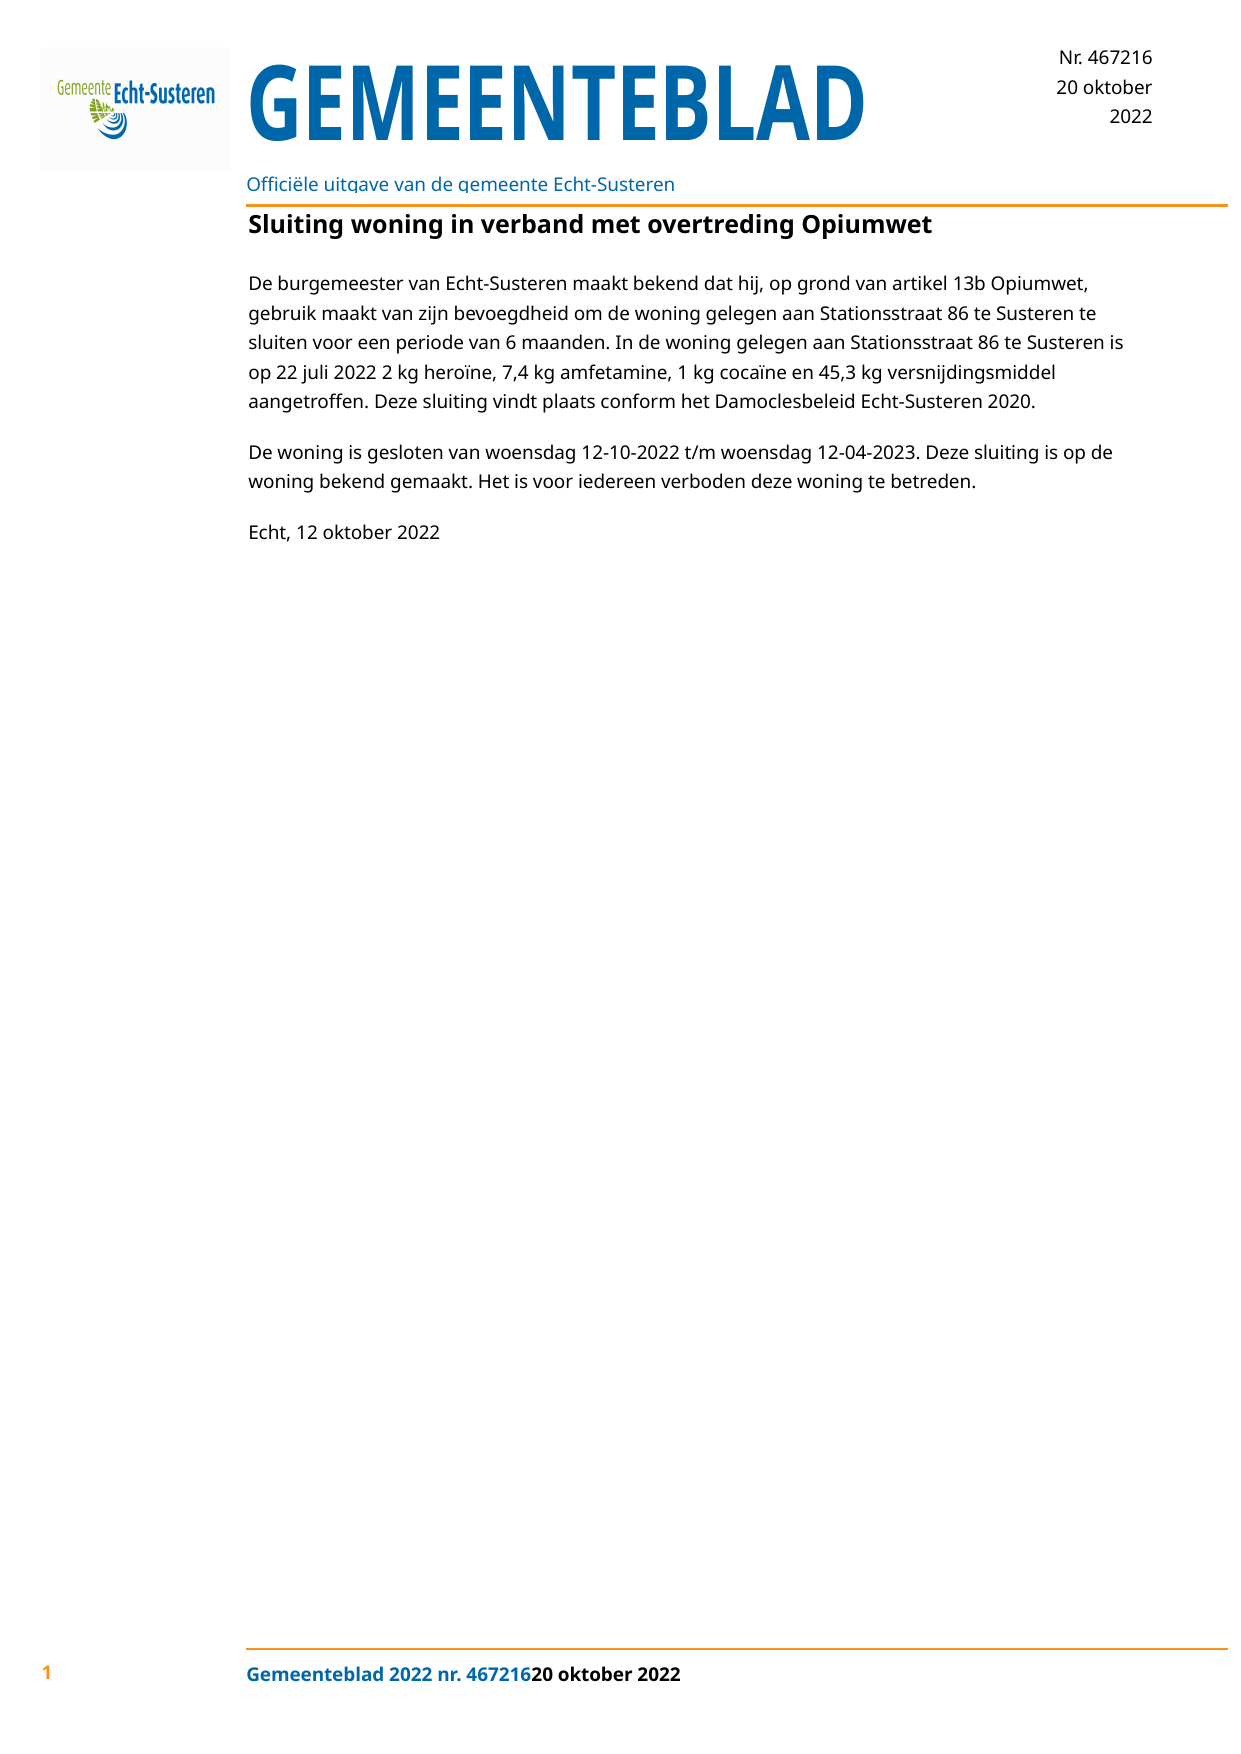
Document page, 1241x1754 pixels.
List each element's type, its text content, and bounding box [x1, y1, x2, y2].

text De burgemeester van Echt-Susteren maakt bekend dat hij, op grond van artikel 13b Opiumwet, gebruik maakt van zijn bevoegdheid om de woning gelegen aan Stationsstraat 86 te Susteren te sluiten voor een periode van 6 maanden. In de woning gelegen aan Stationsstraat 86 te Susteren is op 22 juli 2022 2 kg heroïne, 7,4 kg amfetamine, 1 kg cocaïne en 45,3 kg versnijdingsmiddel aangetroffen. Deze sluiting vindt plaats conform het Damoclesbeleid Echt-Susteren 2020. [248, 270, 1152, 414]
text De woning is gesloten van woensdag 12-10-2022 t/m woensdag 12-04-2023. Deze sluiting is op de woning bekend gemaakt. Het is voor iedereen verboden deze woning te betreden. [248, 439, 1152, 494]
picture [41, 47, 231, 172]
text Echt, 12 oktober 2022 [248, 519, 1152, 545]
text Sluiting woning in verband met overtreding Opiumwet [248, 207, 1152, 241]
